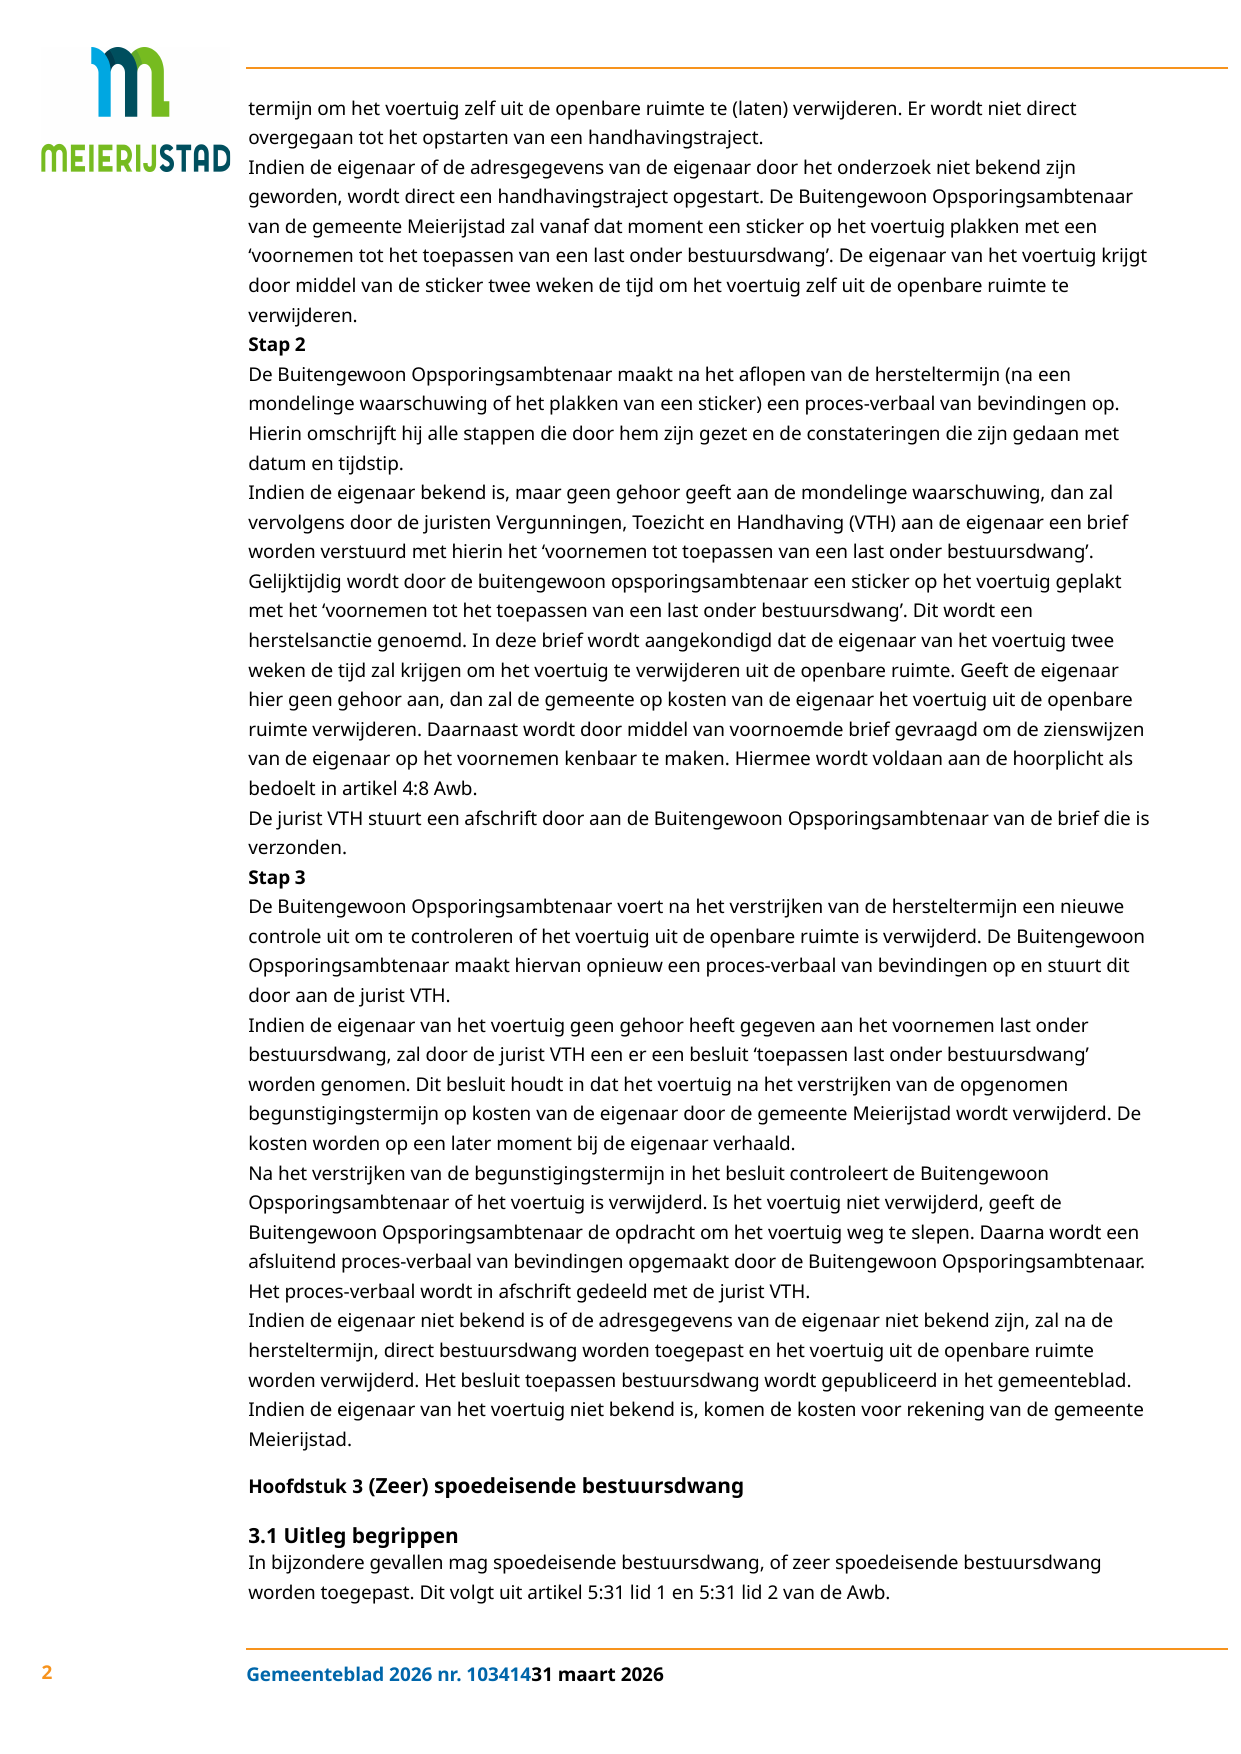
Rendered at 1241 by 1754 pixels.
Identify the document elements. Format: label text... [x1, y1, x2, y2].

text De jurist VTH stuurt een afschrift door aan de Buitengewoon Opsporingsambtenaar van de brief die is verzonden. [248, 805, 1152, 860]
text Na het verstrijken van de begunstigingstermijn in het besluit controleert de Buitengewoon Opsporingsambtenaar of het voertuig is verwijderd. Is het voertuig niet verwijderd, geeft de Buitengewoon Opsporingsambtenaar de opdracht om het voertuig weg te slepen. Daarna wordt een afsluitend proces-verbaal van bevindingen opgemaakt door de Buitengewoon Opsporingsambtenaar. Het proces-verbaal wordt in afschrift gedeeld met de jurist VTH. [248, 1160, 1152, 1304]
text De Buitengewoon Opsporingsambtenaar voert na het verstrijken van de hersteltermijn een nieuwe controle uit om te controleren of het voertuig uit de openbare ruimte is verwijderd. De Buitengewoon Opsporingsambtenaar maakt hiervan opnieuw een proces-verbaal van bevindingen op en stuurt dit door aan de jurist VTH. [248, 893, 1152, 1008]
text Stap 2 [248, 331, 1152, 357]
text In bijzondere gevallen mag spoedeisende bestuursdwang, of zeer spoedeisende bestuursdwang worden toegepast. Dit volgt uit artikel 5:31 lid 1 en 5:31 lid 2 van de Awb. [248, 1549, 1152, 1605]
text Indien de eigenaar bekend is, maar geen gehoor geeft aan de mondelinge waarschuwing, dan zal vervolgens door de juristen Vergunningen, Toezicht en Handhaving (VTH) aan de eigenaar een brief worden verstuurd met hierin het ‘voornemen tot toepassen van een last onder bestuursdwang’. Gelijktijdig wordt door de buitengewoon opsporingsambtenaar een sticker op het voertuig geplakt met het ‘voornemen tot het toepassen van een last onder bestuursdwang’. Dit wordt een herstelsanctie genoemd. In deze brief wordt aangekondigd dat de eigenaar van het voertuig twee weken de tijd zal krijgen om het voertuig te verwijderen uit de openbare ruimte. Geeft de eigenaar hier geen gehoor aan, dan zal de gemeente op kosten van de eigenaar het voertuig uit de openbare ruimte verwijderen. Daarnaast wordt door middel van voornoemde brief gevraagd om de zienswijzen van de eigenaar op het voornemen kenbaar te maken. Hiermee wordt voldaan aan de hoorplicht als bedoelt in artikel 4:8 Awb. [248, 479, 1152, 801]
text Indien de eigenaar van het voertuig geen gehoor heeft gegeven aan het voornemen last onder bestuursdwang, zal door de jurist VTH een er een besluit ‘toepassen last onder bestuursdwang’ worden genomen. Dit besluit houdt in dat het voertuig na het verstrijken van de opgenomen begunstigingstermijn op kosten van de eigenaar door de gemeente Meierijstad wordt verwijderd. De kosten worden op een later moment bij de eigenaar verhaald. [248, 1012, 1152, 1156]
text Indien de eigenaar niet bekend is of de adresgegevens van de eigenaar niet bekend zijn, zal na de hersteltermijn, direct bestuursdwang worden toegepast en het voertuig uit de openbare ruimte worden verwijderd. Het besluit toepassen bestuursdwang wordt gepubliceerd in het gemeenteblad. Indien de eigenaar van het voertuig niet bekend is, komen de kosten voor rekening van de gemeente Meierijstad. [248, 1308, 1152, 1452]
text Stap 3 [248, 864, 1152, 890]
text termijn om het voertuig zelf uit de openbare ruimte te (laten) verwijderen. Er wordt niet direct overgegaan tot het opstarten van een handhavingstraject. [248, 95, 1152, 150]
picture [41, 47, 231, 172]
text Indien de eigenaar of de adresgegevens van de eigenaar door het onderzoek niet bekend zijn geworden, wordt direct een handhavingstraject opgestart. De Buitengewoon Opsporingsambtenaar van de gemeente Meierijstad zal vanaf dat moment een sticker op het voertuig plakken met een ‘voornemen tot het toepassen van een last onder bestuursdwang’. De eigenaar van het voertuig krijgt door middel van de sticker twee weken de tijd om het voertuig zelf uit de openbare ruimte te verwijderen. [248, 154, 1152, 328]
text 3.1 Uitleg begrippen [248, 1521, 1152, 1549]
text De Buitengewoon Opsporingsambtenaar maakt na het aflopen van de hersteltermijn (na een mondelinge waarschuwing of het plakken van een sticker) een proces-verbaal van bevindingen op. Hierin omschrijft hij alle stappen die door hem zijn gezet en de constateringen die zijn gedaan met datum en tijdstip. [248, 361, 1152, 476]
text Hoofdstuk 3 (Zeer) spoedeisende bestuursdwang [248, 1472, 1152, 1500]
